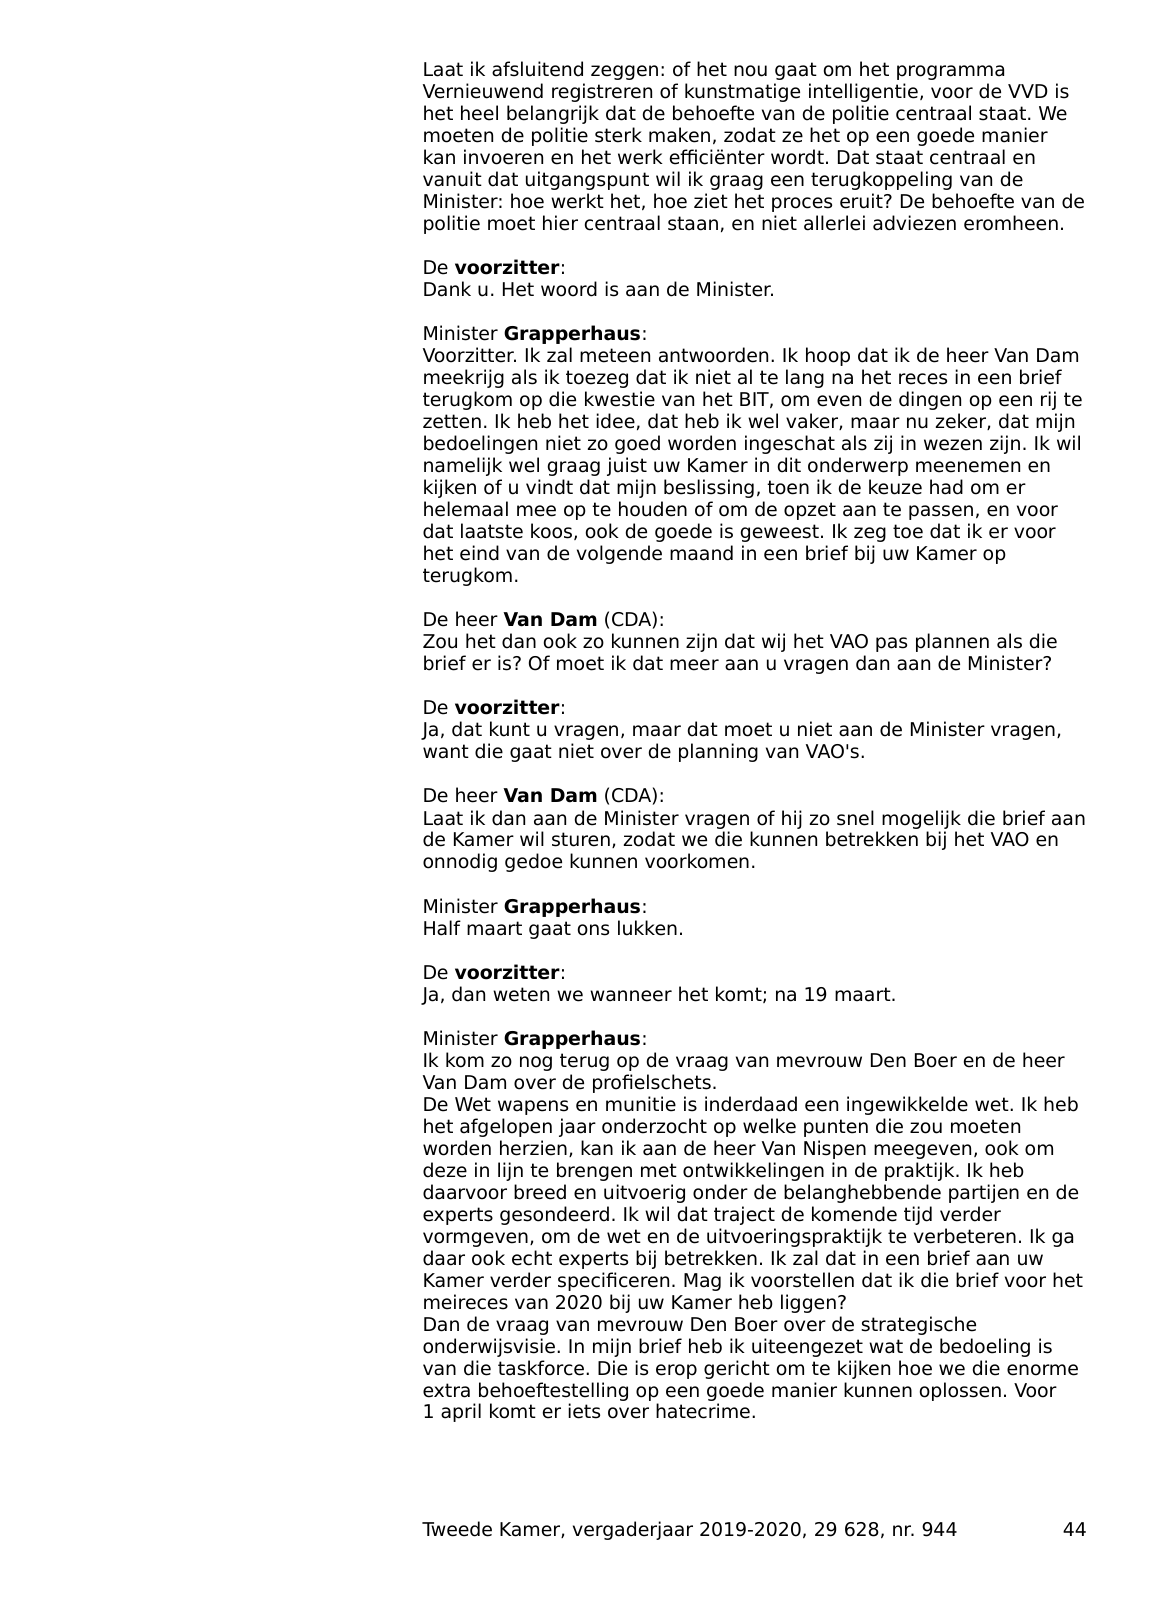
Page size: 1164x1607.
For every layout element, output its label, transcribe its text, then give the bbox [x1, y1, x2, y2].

text Zou het dan ook zo kunnen zijn dat wij het VAO pas plannen als die brief er is? Of moet ik dat meer aan u vragen dan aan de Minister? [422, 631, 1087, 675]
text De voorzitter: [422, 257, 1087, 279]
text De heer Van Dam (CDA): [422, 609, 1087, 631]
text Ja, dat kunt u vragen, maar dat moet u niet aan de Minister vragen, want die gaat niet over de planning van VAO's. [422, 719, 1087, 763]
text Laat ik dan aan de Minister vragen of hij zo snel mogelijk die brief aan de Kamer wil sturen, zodat we die kunnen betrekken bij het VAO en onnodig gedoe kunnen voorkomen. [422, 807, 1087, 873]
text Voorzitter. Ik zal meteen antwoorden. Ik hoop dat ik de heer Van Dam meekrijg als ik toezeg dat ik niet al te lang na het reces in een brief terugkom op die kwestie van het BIT, om even de dingen op een rij te zetten. Ik heb het idee, dat heb ik wel vaker, maar nu zeker, dat mijn bedoelingen niet zo goed worden ingeschat als zij in wezen zijn. Ik wil namelijk wel graag juist uw Kamer in dit onderwerp meenemen en kijken of u vindt dat mijn beslissing, toen ik de keuze had om er helemaal mee op te houden of om de opzet aan te passen, en voor dat laatste koos, ook de goede is geweest. Ik zeg toe dat ik er voor het eind van de volgende maand in een brief bij uw Kamer op terugkom. [422, 345, 1087, 587]
text Minister Grapperhaus: [422, 896, 1087, 917]
text De voorzitter: [422, 962, 1087, 984]
text De Wet wapens en munitie is inderdaad een ingewikkelde wet. Ik heb het afgelopen jaar onderzocht op welke punten die zou moeten worden herzien, kan ik aan de heer Van Nispen meegeven, ook om deze in lijn te brengen met ontwikkelingen in de praktijk. Ik heb daarvoor breed en uitvoerig onder de belanghebbende partijen en de experts gesondeerd. Ik wil dat traject de komende tijd verder vormgeven, om de wet en de uitvoeringspraktijk te verbeteren. Ik ga daar ook echt experts bij betrekken. Ik zal dat in een brief aan uw Kamer verder specificeren. Mag ik voorstellen dat ik die brief voor het meireces van 2020 bij uw Kamer heb liggen? [422, 1094, 1087, 1313]
text Minister Grapperhaus: [422, 323, 1087, 345]
text Ik kom zo nog terug op de vraag van mevrouw Den Boer en de heer Van Dam over de profielschets. [422, 1050, 1087, 1094]
text Minister Grapperhaus: [422, 1028, 1087, 1050]
text De voorzitter: [422, 697, 1087, 719]
text Dan de vraag van mevrouw Den Boer over de strategische onderwijsvisie. In mijn brief heb ik uiteengezet wat de bedoeling is van die taskforce. Die is erop gericht om te kijken hoe we die enorme extra behoeftestelling op een goede manier kunnen oplossen. Voor 1 april komt er iets over hatecrime. [422, 1313, 1087, 1423]
text Laat ik afsluitend zeggen: of het nou gaat om het programma Vernieuwend registreren of kunstmatige intelligentie, voor de VVD is het heel belangrijk dat de behoefte van de politie centraal staat. We moeten de politie sterk maken, zodat ze het op een goede manier kan invoeren en het werk efficiënter wordt. Dat staat centraal en vanuit dat uitgangspunt wil ik graag een terugkoppeling van de Minister: hoe werkt het, hoe ziet het proces eruit? De behoefte van de politie moet hier centraal staan, en niet allerlei adviezen eromheen. [422, 59, 1087, 235]
text De heer Van Dam (CDA): [422, 785, 1087, 807]
text Dank u. Het woord is aan de Minister. [422, 279, 1087, 301]
text Half maart gaat ons lukken. [422, 917, 1087, 939]
text Ja, dan weten we wanneer het komt; na 19 maart. [422, 984, 1087, 1006]
